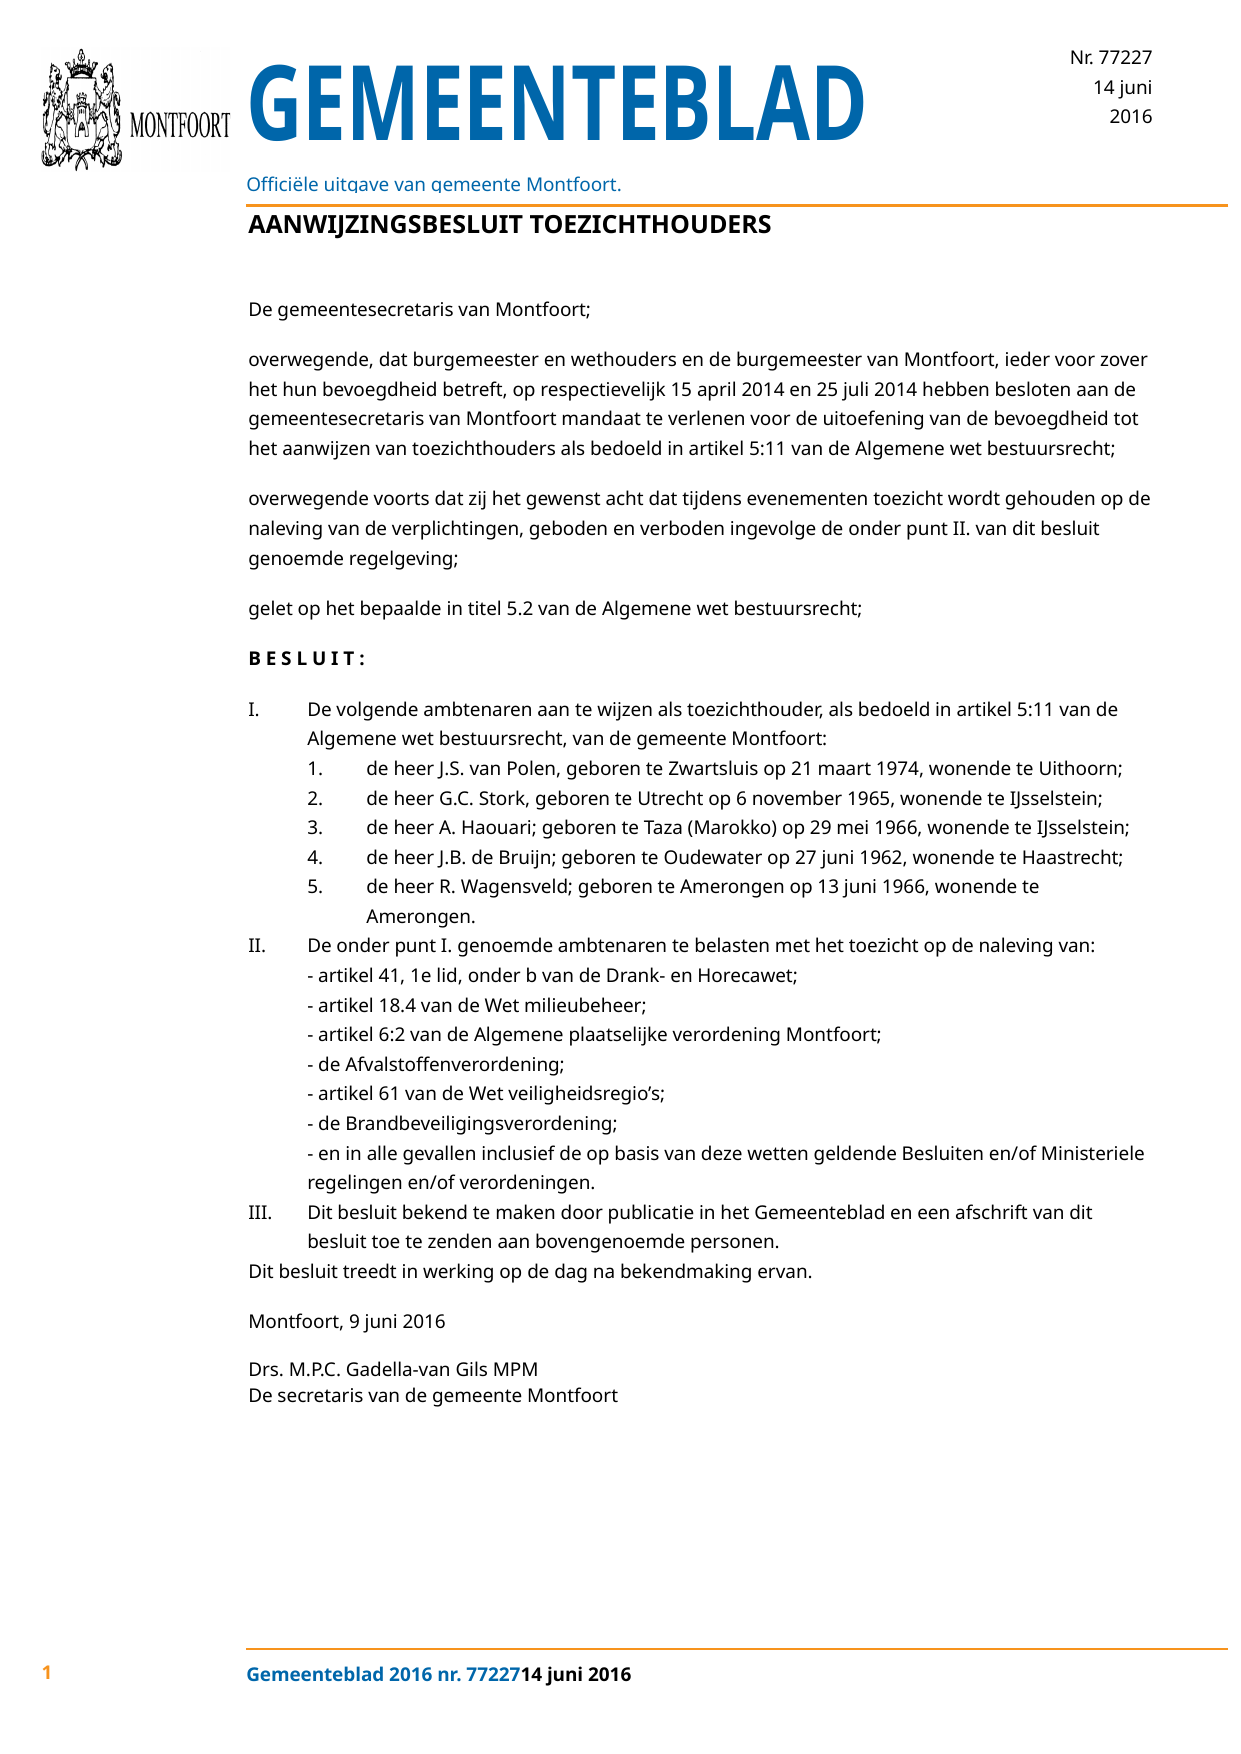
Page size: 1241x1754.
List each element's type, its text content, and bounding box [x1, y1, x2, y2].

list - en in alle gevallen inclusief de op basis van deze wetten geldende Besluiten en/of Ministeriele regelingen en/of verordeningen. [248, 1140, 1152, 1195]
text B E S L U I T : [248, 646, 1152, 671]
list - artikel 6:2 van de Algemene plaatselijke verordening Montfoort; [248, 1021, 1152, 1047]
text Drs. M.P.C. Gadella-van Gils MPM [248, 1356, 1152, 1382]
text overwegende voorts dat zij het gewenst acht dat tijdens evenementen toezicht wordt gehouden op de naleving van de verplichtingen, geboden en verboden ingevolge de onder punt II. van dit besluit genoemde regelgeving; [248, 486, 1152, 571]
picture [41, 47, 231, 172]
text AANWIJZINGSBESLUIT TOEZICHTHOUDERS [248, 207, 1152, 241]
list - artikel 18.4 van de Wet milieubeheer; [248, 992, 1152, 1018]
list Dit besluit bekend te maken door publicatie in het Gemeenteblad en een afschrift van dit besluit toe te zenden aan bovengenoemde personen. [248, 1199, 1152, 1254]
list - de Brandbeveiligingsverordening; [248, 1110, 1152, 1136]
list de heer J.S. van Polen, geboren te Zwartsluis op 21 maart 1974, wonende te Uithoorn; [307, 755, 1152, 781]
text overwegende, dat burgemeester en wethouders en de burgemeester van Montfoort, ieder voor zover het hun bevoegdheid betreft, op respectievelijk 15 april 2014 en 25 juli 2014 hebben besloten aan de gemeentesecretaris van Montfoort mandaat te verlenen voor de uitoefening van de bevoegdheid tot het aanwijzen van toezichthouders als bedoeld in artikel 5:11 van de Algemene wet bestuursrecht; [248, 346, 1152, 461]
list - artikel 61 van de Wet veiligheidsregio’s; [248, 1081, 1152, 1106]
list de heer G.C. Stork, geboren te Utrecht op 6 november 1965, wonende te IJsselstein; [307, 785, 1152, 811]
list De volgende ambtenaren aan te wijzen als toezichthouder, als bedoeld in artikel 5:11 van de Algemene wet bestuursrecht, van de gemeente Montfoort: [248, 696, 1152, 751]
list - de Afvalstoffenverordening; [248, 1051, 1152, 1077]
list de heer R. Wagensveld; geboren te Amerongen op 13 juni 1966, wonende te Amerongen. [307, 873, 1152, 929]
list - artikel 41, 1e lid, onder b van de Drank- en Horecawet; [248, 962, 1152, 988]
text gelet op het bepaalde in titel 5.2 van de Algemene wet bestuursrecht; [248, 595, 1152, 621]
list de heer A. Haouari; geboren te Taza (Marokko) op 29 mei 1966, wonende te IJsselstein; [307, 814, 1152, 840]
text Dit besluit treedt in werking op de dag na bekendmaking ervan. [248, 1258, 1152, 1284]
text Montfoort, 9 juni 2016 [248, 1308, 1152, 1334]
text De secretaris van de gemeente Montfoort [248, 1382, 1152, 1408]
list De onder punt I. genoemde ambtenaren te belasten met het toezicht op de naleving van: [248, 933, 1152, 958]
text De gemeentesecretaris van Montfoort; [248, 296, 1152, 322]
list de heer J.B. de Bruijn; geboren te Oudewater op 27 juni 1962, wonende te Haastrecht; [307, 844, 1152, 870]
